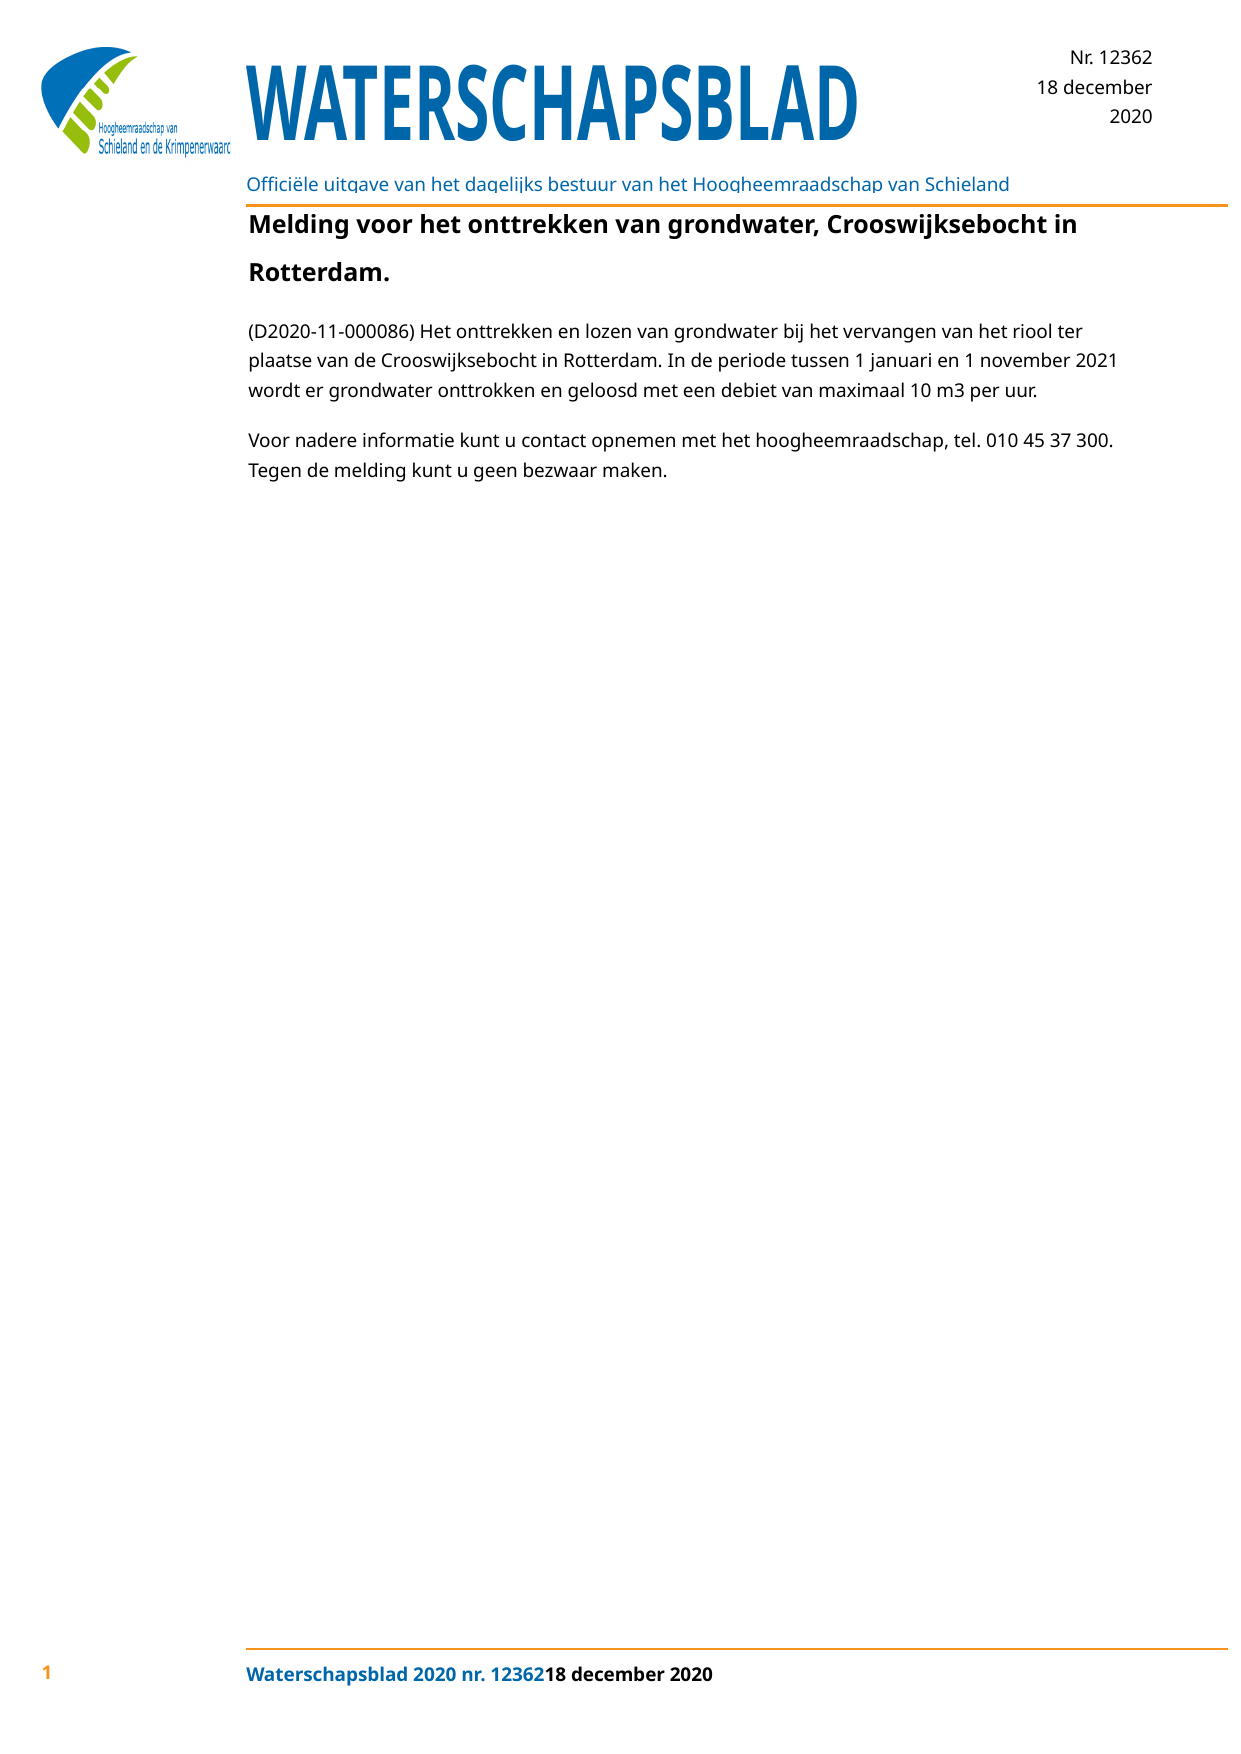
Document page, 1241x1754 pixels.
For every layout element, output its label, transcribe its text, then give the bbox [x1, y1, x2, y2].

picture [41, 47, 231, 172]
text (D2020-11-000086) Het onttrekken en lozen van grondwater bij het vervangen van het riool ter plaatse van de Crooswijksebocht in Rotterdam. In de periode tussen 1 januari en 1 november 2021 wordt er grondwater onttrokken en geloosd met een debiet van maximaal 10 m3 per uur. [248, 318, 1152, 403]
text Voor nadere informatie kunt u contact opnemen met het hoogheemraadschap, tel. 010 45 37 300. Tegen de melding kunt u geen bezwaar maken. [248, 427, 1152, 483]
text Melding voor het onttrekken van grondwater, Crooswijksebocht in Rotterdam. [248, 207, 1152, 288]
